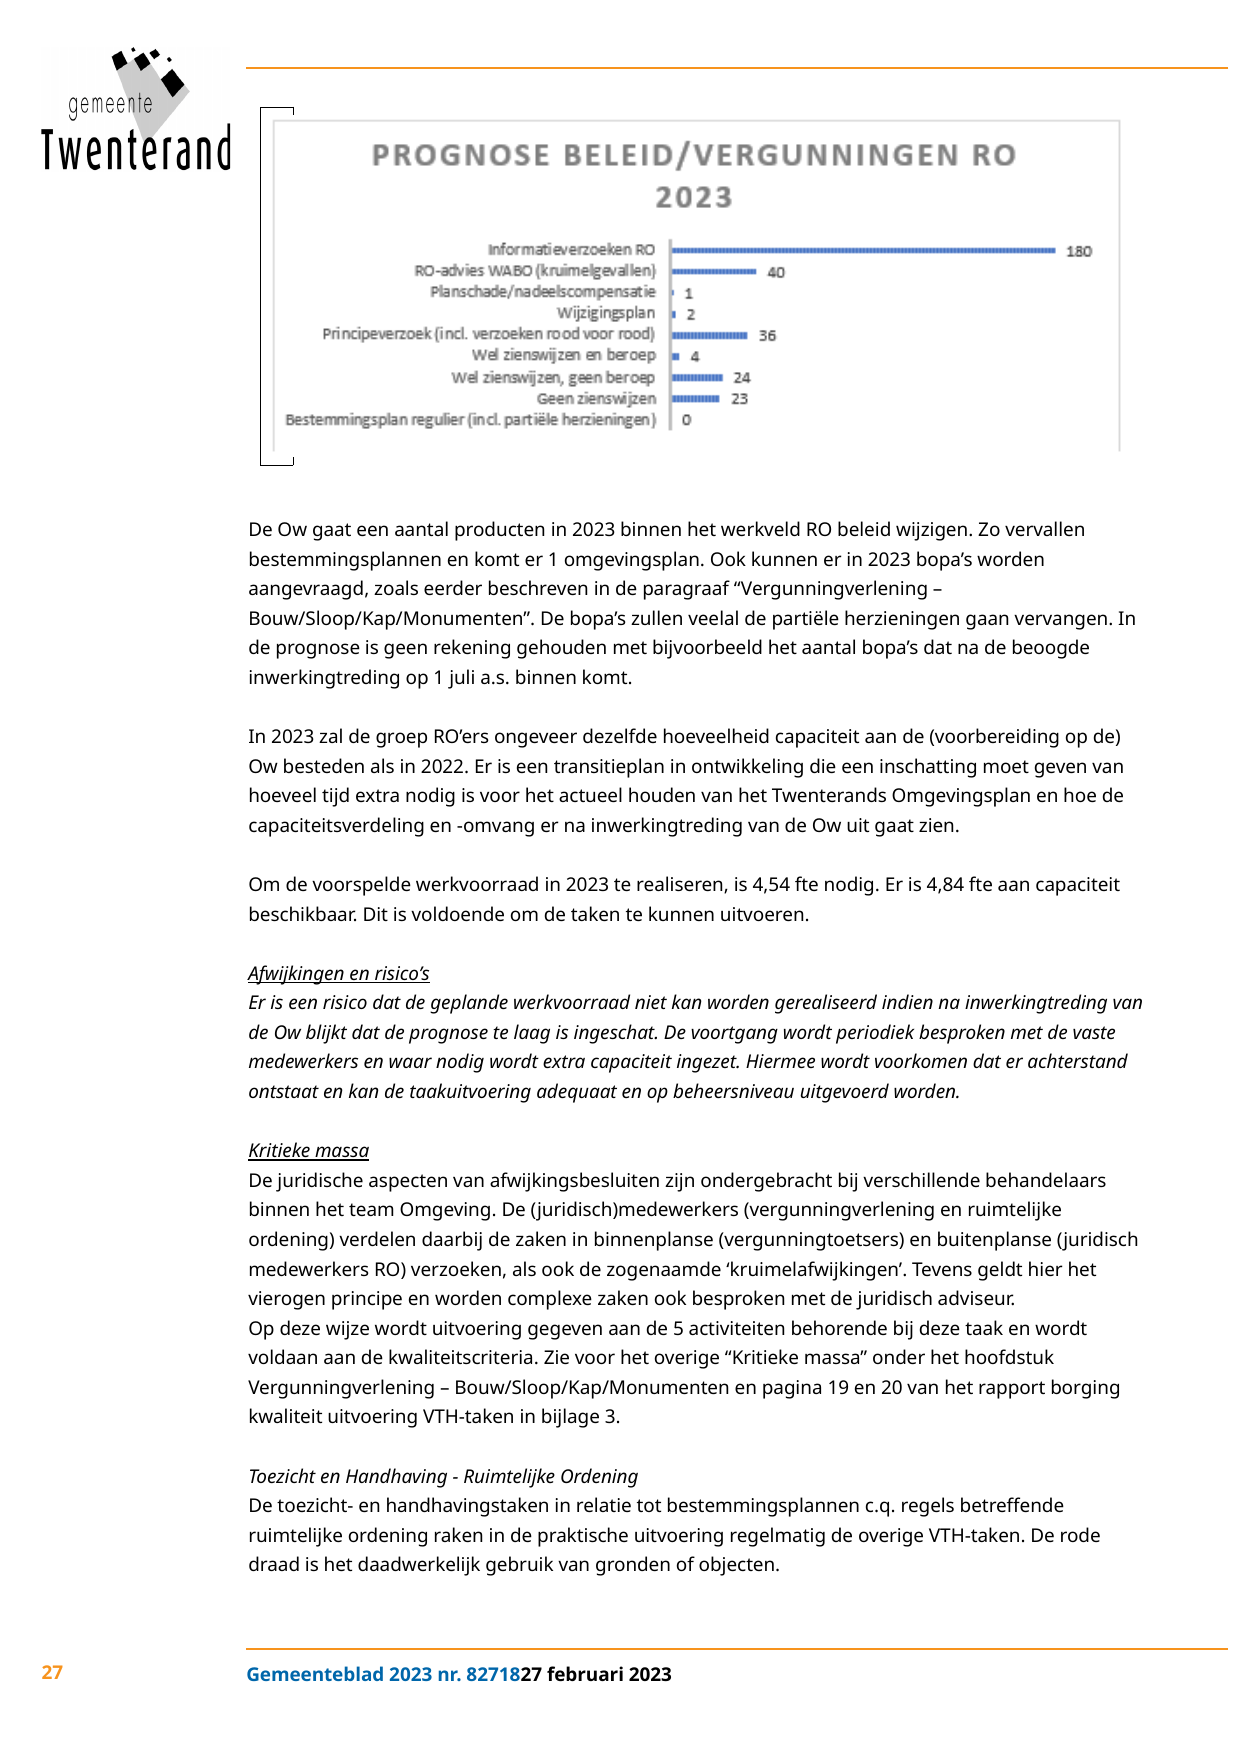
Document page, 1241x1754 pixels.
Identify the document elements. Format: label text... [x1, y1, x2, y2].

text Toezicht en Handhaving - Ruimtelijke Ordening [248, 1463, 1152, 1489]
text De Ow gaat een aantal producten in 2023 binnen het werkveld RO beleid wijzigen. Zo vervallen bestemmingsplannen en komt er 1 omgevingsplan. Ook kunnen er in 2023 bopa’s worden aangevraagd, zoals eerder beschreven in de paragraaf “Vergunningverlening – Bouw/Sloop/Kap/Monumenten”. De bopa’s zullen veelal de partiële herzieningen gaan vervangen. In de prognose is geen rekening gehouden met bijvoorbeeld het aantal bopa’s dat na de beoogde inwerkingtreding op 1 juli a.s. binnen komt. [248, 516, 1152, 690]
text In 2023 zal de groep RO’ers ongeveer dezelfde hoeveelheid capaciteit aan de (voorbereiding op de) Ow besteden als in 2022. Er is een transitieplan in ontwikkeling die een inschatting moet geven van hoeveel tijd extra nodig is voor het actueel houden van het Twenterands Omgevingsplan en hoe de capaciteitsverdeling en -omvang er na inwerkingtreding van de Ow uit gaat zien. [248, 723, 1152, 838]
text Op deze wijze wordt uitvoering gegeven aan de 5 activiteiten behorende bij deze taak en wordt voldaan aan de kwaliteitscriteria. Zie voor het overige “Kritieke massa” onder het hoofdstuk Vergunningverlening – Bouw/Sloop/Kap/Monumenten en pagina 19 en 20 van het rapport borging kwaliteit uitvoering VTH-taken in bijlage 3. [248, 1315, 1152, 1429]
picture [41, 47, 231, 172]
text De juridische aspecten van afwijkingsbesluiten zijn ondergebracht bij verschillende behandelaars binnen het team Omgeving. De (juridisch)medewerkers (vergunningverlening en ruimtelijke ordening) verdelen daarbij de zaken in binnenplanse (vergunningtoetsers) en buitenplanse (juridisch medewerkers RO) verzoeken, als ook de zogenaamde ‘kruimelafwijkingen’. Tevens geldt hier het vierogen principe en worden complexe zaken ook besproken met de juridisch adviseur. [248, 1167, 1152, 1311]
picture [268, 115, 1125, 457]
text De toezicht- en handhavingstaken in relatie tot bestemmingsplannen c.q. regels betreffende ruimtelijke ordening raken in de praktische uitvoering regelmatig de overige VTH-taken. De rode draad is het daadwerkelijk gebruik van gronden of objecten. [248, 1492, 1152, 1577]
text Kritieke massa [248, 1137, 1152, 1163]
text Afwijkingen en risico’s [248, 960, 1152, 986]
text Om de voorspelde werkvoorraad in 2023 te realiseren, is 4,54 fte nodig. Er is 4,84 fte aan capaciteit beschikbaar. Dit is voldoende om de taken te kunnen uitvoeren. [248, 871, 1152, 927]
text Er is een risico dat de geplande werkvoorraad niet kan worden gerealiseerd indien na inwerkingtreding van de Ow blijkt dat de prognose te laag is ingeschat. De voortgang wordt periodiek besproken met de vaste medewerkers en waar nodig wordt extra capaciteit ingezet. Hiermee wordt voorkomen dat er achterstand ontstaat en kan de taakuitvoering adequaat en op beheersniveau uitgevoerd worden. [248, 989, 1152, 1104]
